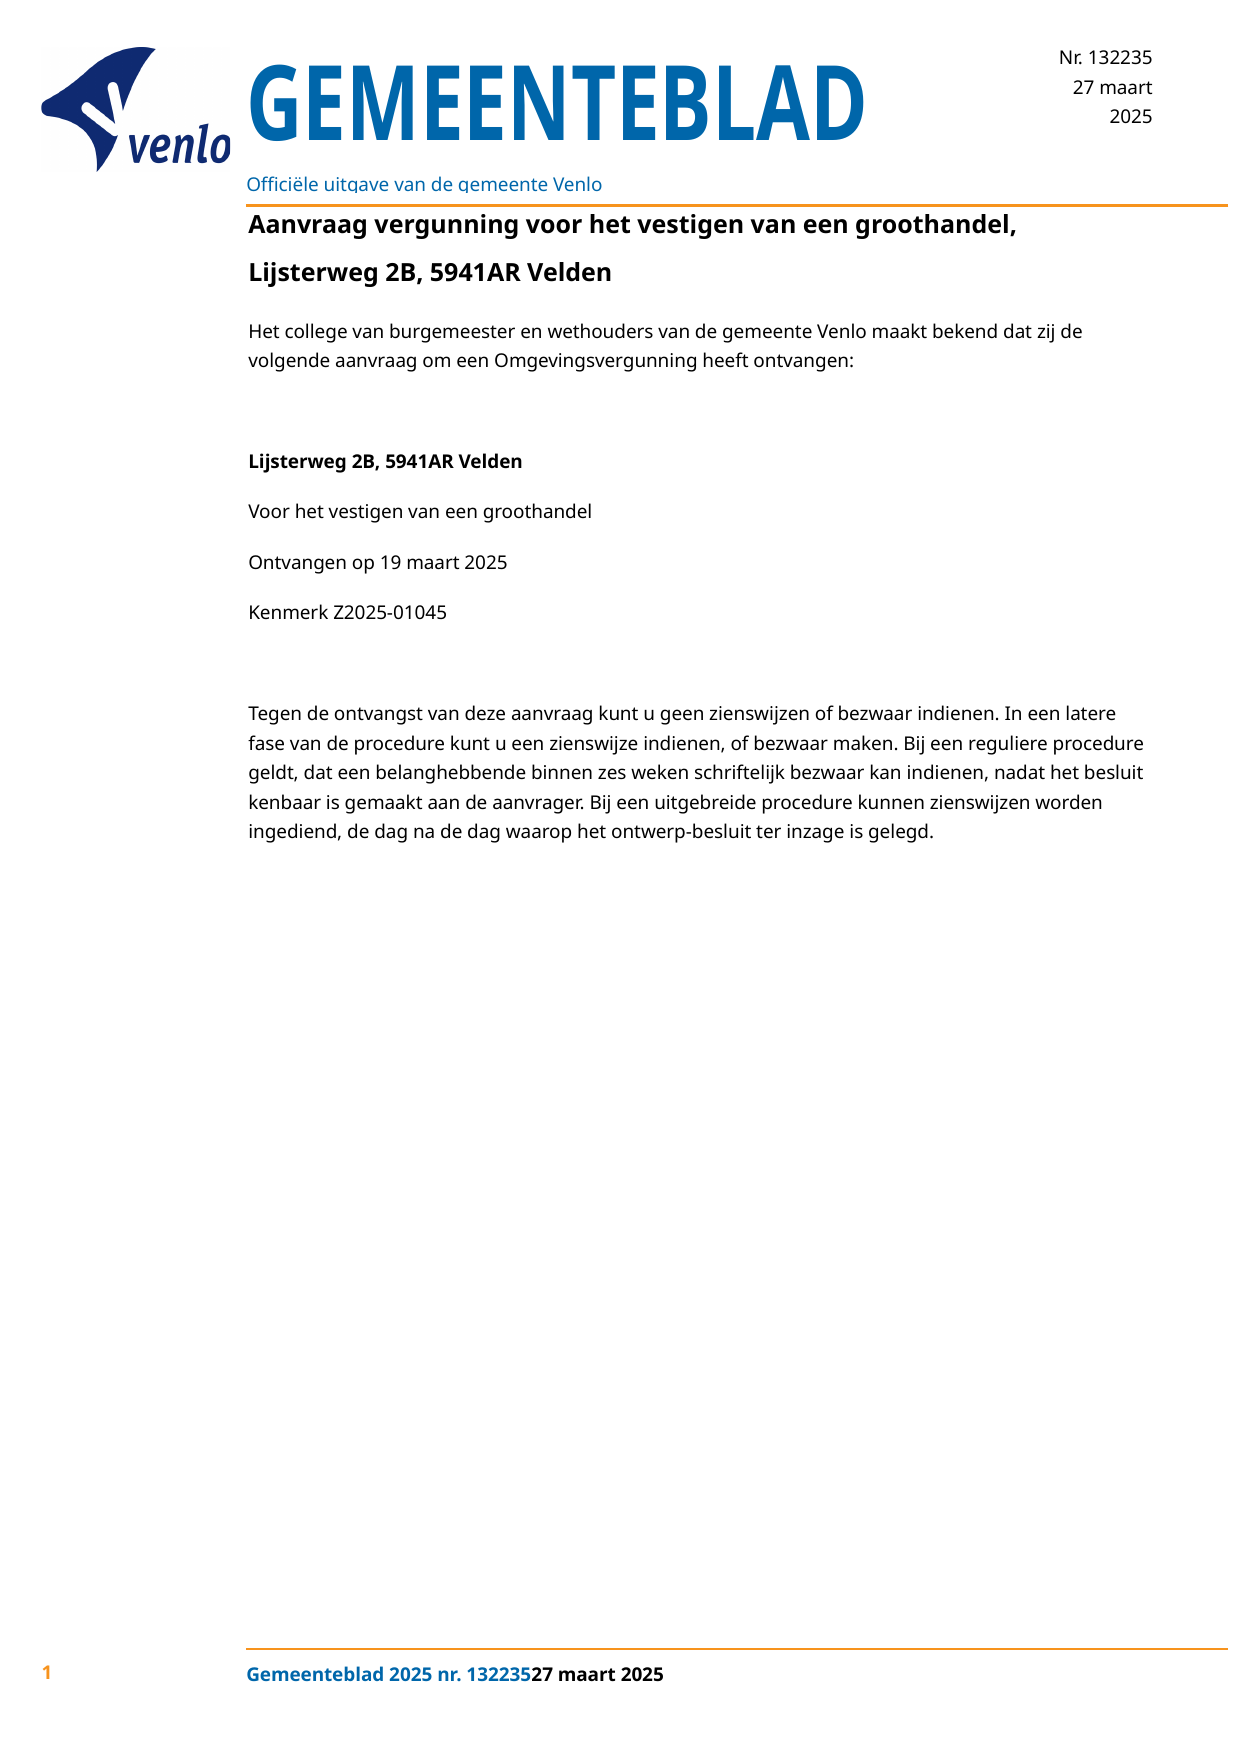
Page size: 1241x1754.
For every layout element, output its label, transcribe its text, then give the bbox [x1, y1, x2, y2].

text Kenmerk Z2025-01045 [248, 599, 1152, 625]
text Voor het vestigen van een groothandel [248, 499, 1152, 524]
text Het college van burgemeester en wethouders van de gemeente Venlo maakt bekend dat zij de volgende aanvraag om een Omgevingsvergunning heeft ontvangen: [248, 318, 1152, 373]
text Tegen de ontvangst van deze aanvraag kunt u geen zienswijzen of bezwaar indienen. In een latere fase van de procedure kunt u een zienswijze indienen, of bezwaar maken. Bij een reguliere procedure geldt, dat een belanghebbende binnen zes weken schriftelijk bezwaar kan indienen, nadat het besluit kenbaar is gemaakt aan de aanvrager. Bij een uitgebreide procedure kunnen zienswijzen worden ingediend, de dag na de dag waarop het ontwerp-besluit ter inzage is gelegd. [248, 700, 1152, 844]
text Aanvraag vergunning voor het vestigen van een groothandel, Lijsterweg 2B, 5941AR Velden [248, 207, 1152, 288]
text Lijsterweg 2B, 5941AR Velden [248, 448, 1152, 474]
text Ontvangen op 19 maart 2025 [248, 549, 1152, 575]
picture [41, 47, 231, 172]
